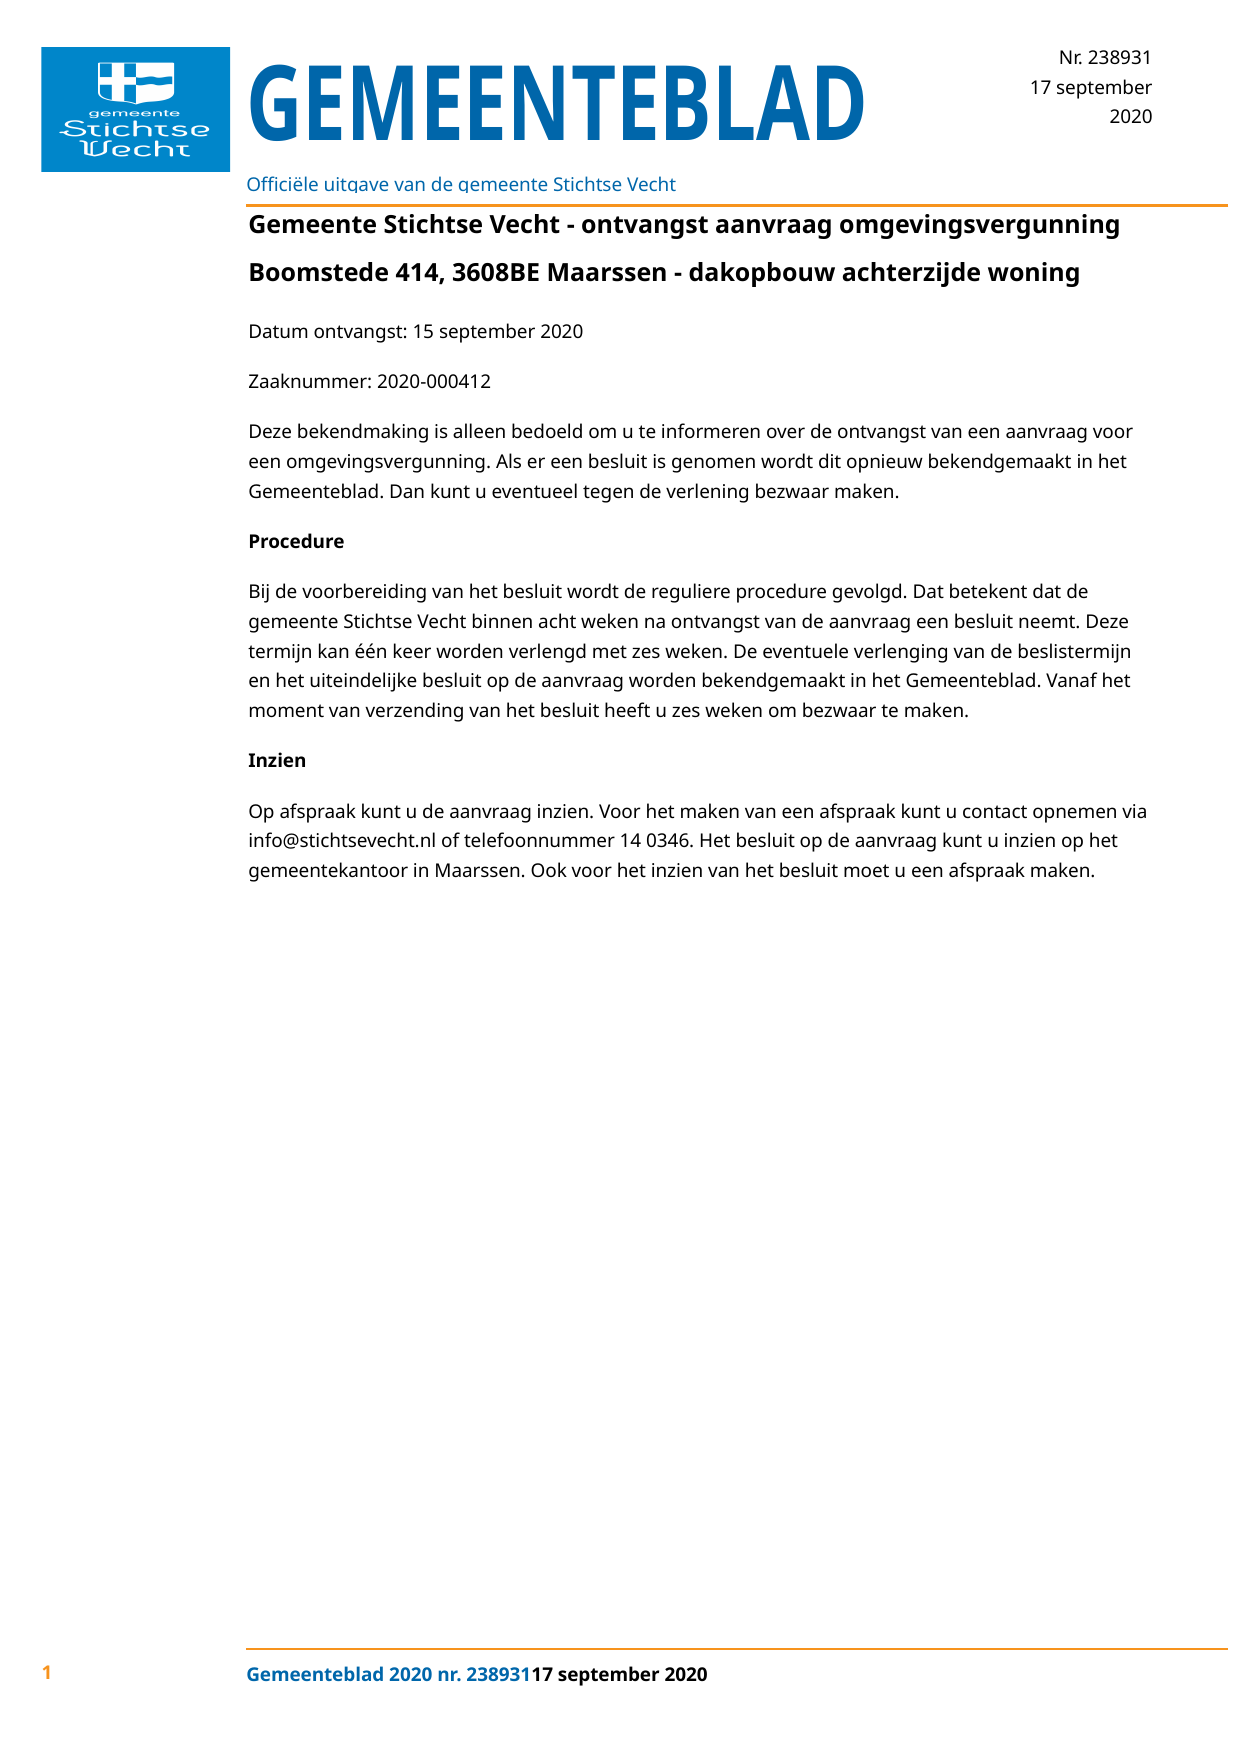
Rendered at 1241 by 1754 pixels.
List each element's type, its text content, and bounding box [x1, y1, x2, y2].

text Gemeente Stichtse Vecht - ontvangst aanvraag omgevingsvergunning Boomstede 414, 3608BE Maarssen - dakopbouw achterzijde woning [248, 207, 1152, 288]
text Bij de voorbereiding van het besluit wordt de reguliere procedure gevolgd. Dat betekent dat de gemeente Stichtse Vecht binnen acht weken na ontvangst van de aanvraag een besluit neemt. Deze termijn kan één keer worden verlengd met zes weken. De eventuele verlenging van de beslistermijn en het uiteindelijke besluit op de aanvraag worden bekendgemaakt in het Gemeenteblad. Vanaf het moment van verzending van het besluit heeft u zes weken om bezwaar te maken. [248, 579, 1152, 723]
text Procedure [248, 528, 1152, 554]
text Zaaknummer: 2020-000412 [248, 368, 1152, 394]
picture [99, 63, 135, 101]
text Op afspraak kunt u de aanvraag inzien. Voor het maken van een afspraak kunt u contact opnemen via info@stichtsevecht.nl of telefoonnummer 14 0346. Het besluit op de aanvraag kunt u inzien op het gemeentekantoor in Maarssen. Ook voor het inzien van het besluit moet u een afspraak maken. [248, 798, 1152, 883]
text Datum ontvangst: 15 september 2020 [248, 318, 1152, 344]
picture [137, 63, 174, 103]
text Deze bekendmaking is alleen bedoeld om u te informeren over de ontvangst van een aanvraag voor een omgevingsvergunning. Als er een besluit is genomen wordt dit opnieuw bekendgemaakt in het Gemeenteblad. Dan kunt u eventueel tegen de verlening bezwaar maken. [248, 419, 1152, 504]
text Inzien [248, 747, 1152, 773]
